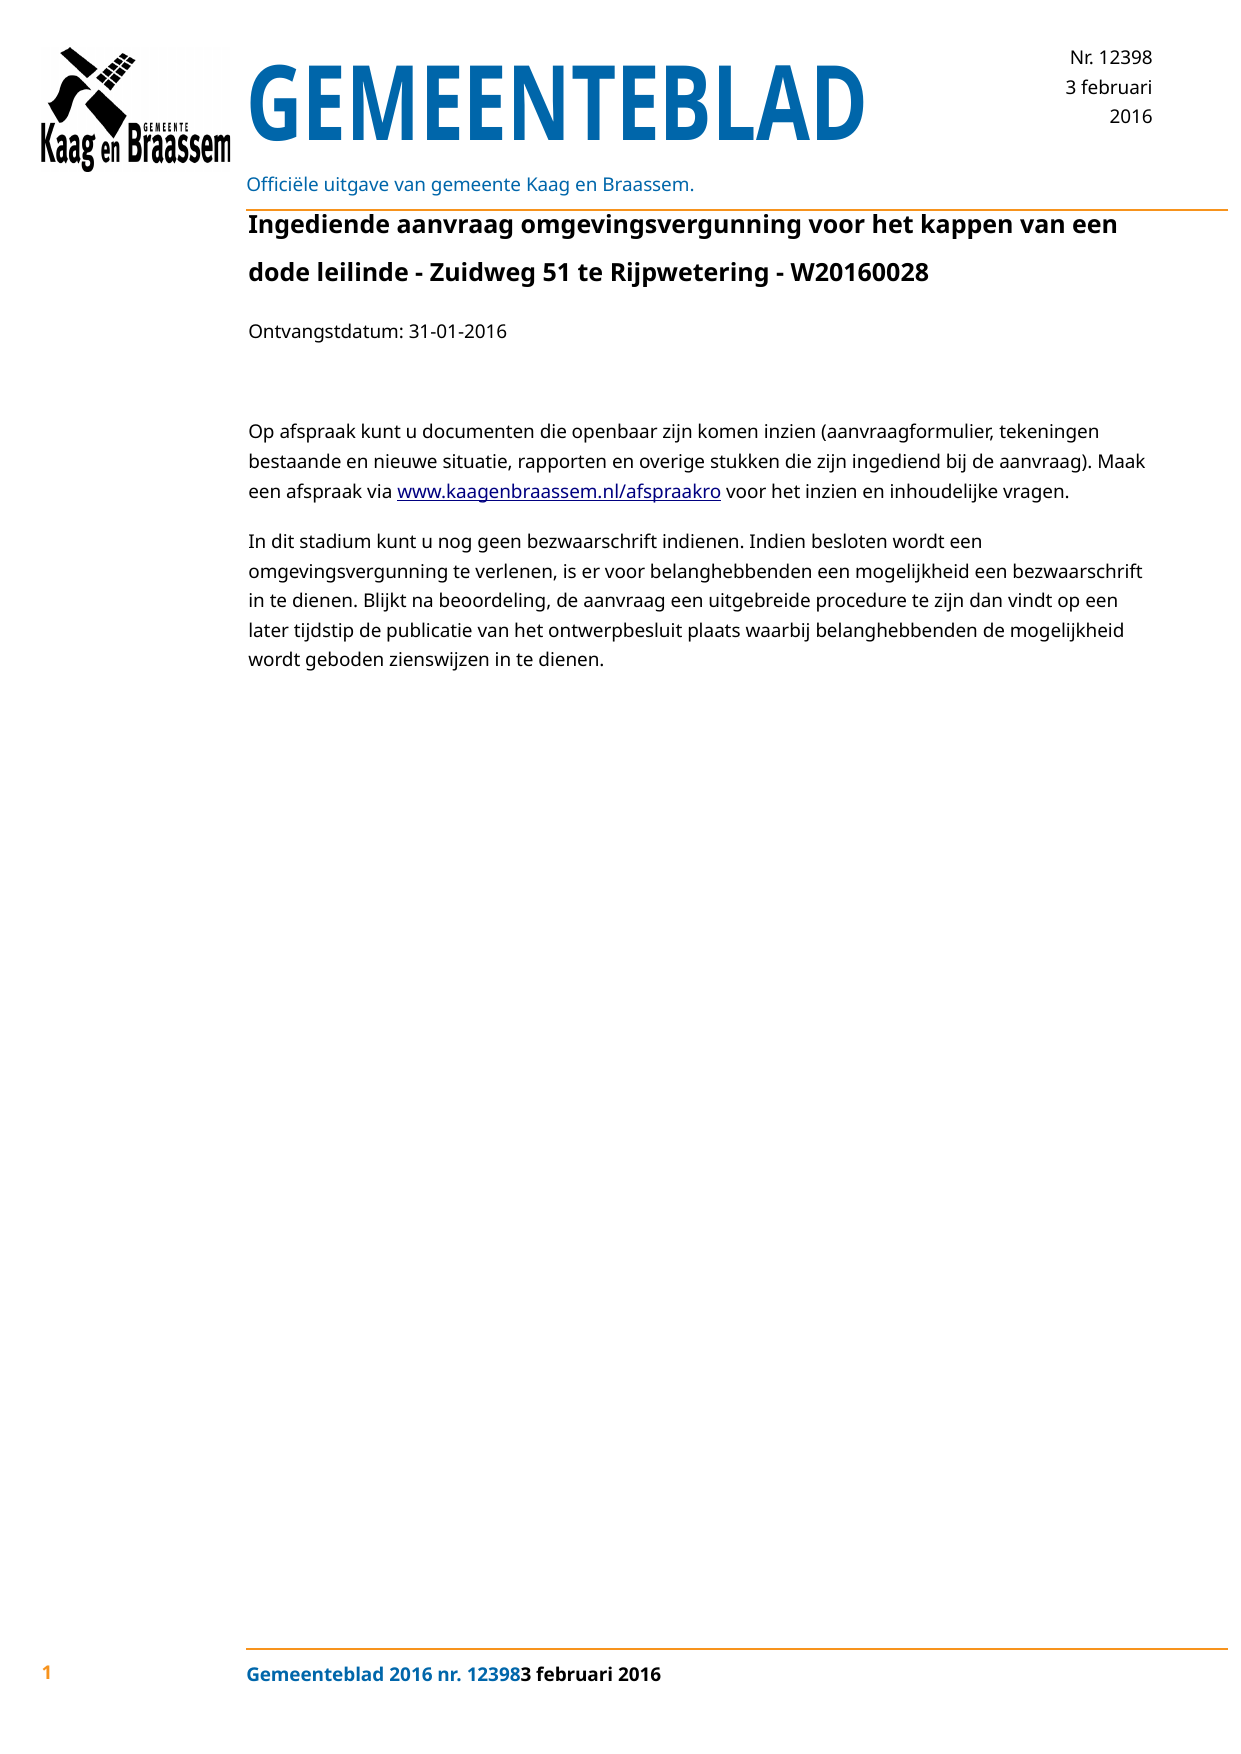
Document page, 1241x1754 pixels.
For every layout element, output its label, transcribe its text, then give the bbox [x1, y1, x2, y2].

text Ingediende aanvraag omgevingsvergunning voor het kappen van een dode leilinde - Zuidweg 51 te Rijpwetering - W20160028 [248, 211, 1152, 288]
text In dit stadium kunt u nog geen bezwaarschrift indienen. Indien besloten wordt een omgevingsvergunning te verlenen, is er voor belanghebbenden een mogelijkheid een bezwaarschrift in te dienen. Blijkt na beoordeling, de aanvraag een uitgebreide procedure te zijn dan vindt op een later tijdstip de publicatie van het ontwerpbesluit plaats waarbij belanghebbenden de mogelijkheid wordt geboden zienswijzen in te dienen. [248, 528, 1152, 672]
picture [41, 47, 231, 172]
text Op afspraak kunt u documenten die openbaar zijn komen inzien (aanvraagformulier, tekeningen bestaande en nieuwe situatie, rapporten en overige stukken die zijn ingediend bij de aanvraag). Maak een afspraak via www.kaagenbraassem.nl/afspraakro voor het inzien en inhoudelijke vragen. [248, 419, 1152, 504]
text Ontvangstdatum: 31-01-2016 [248, 318, 1152, 344]
